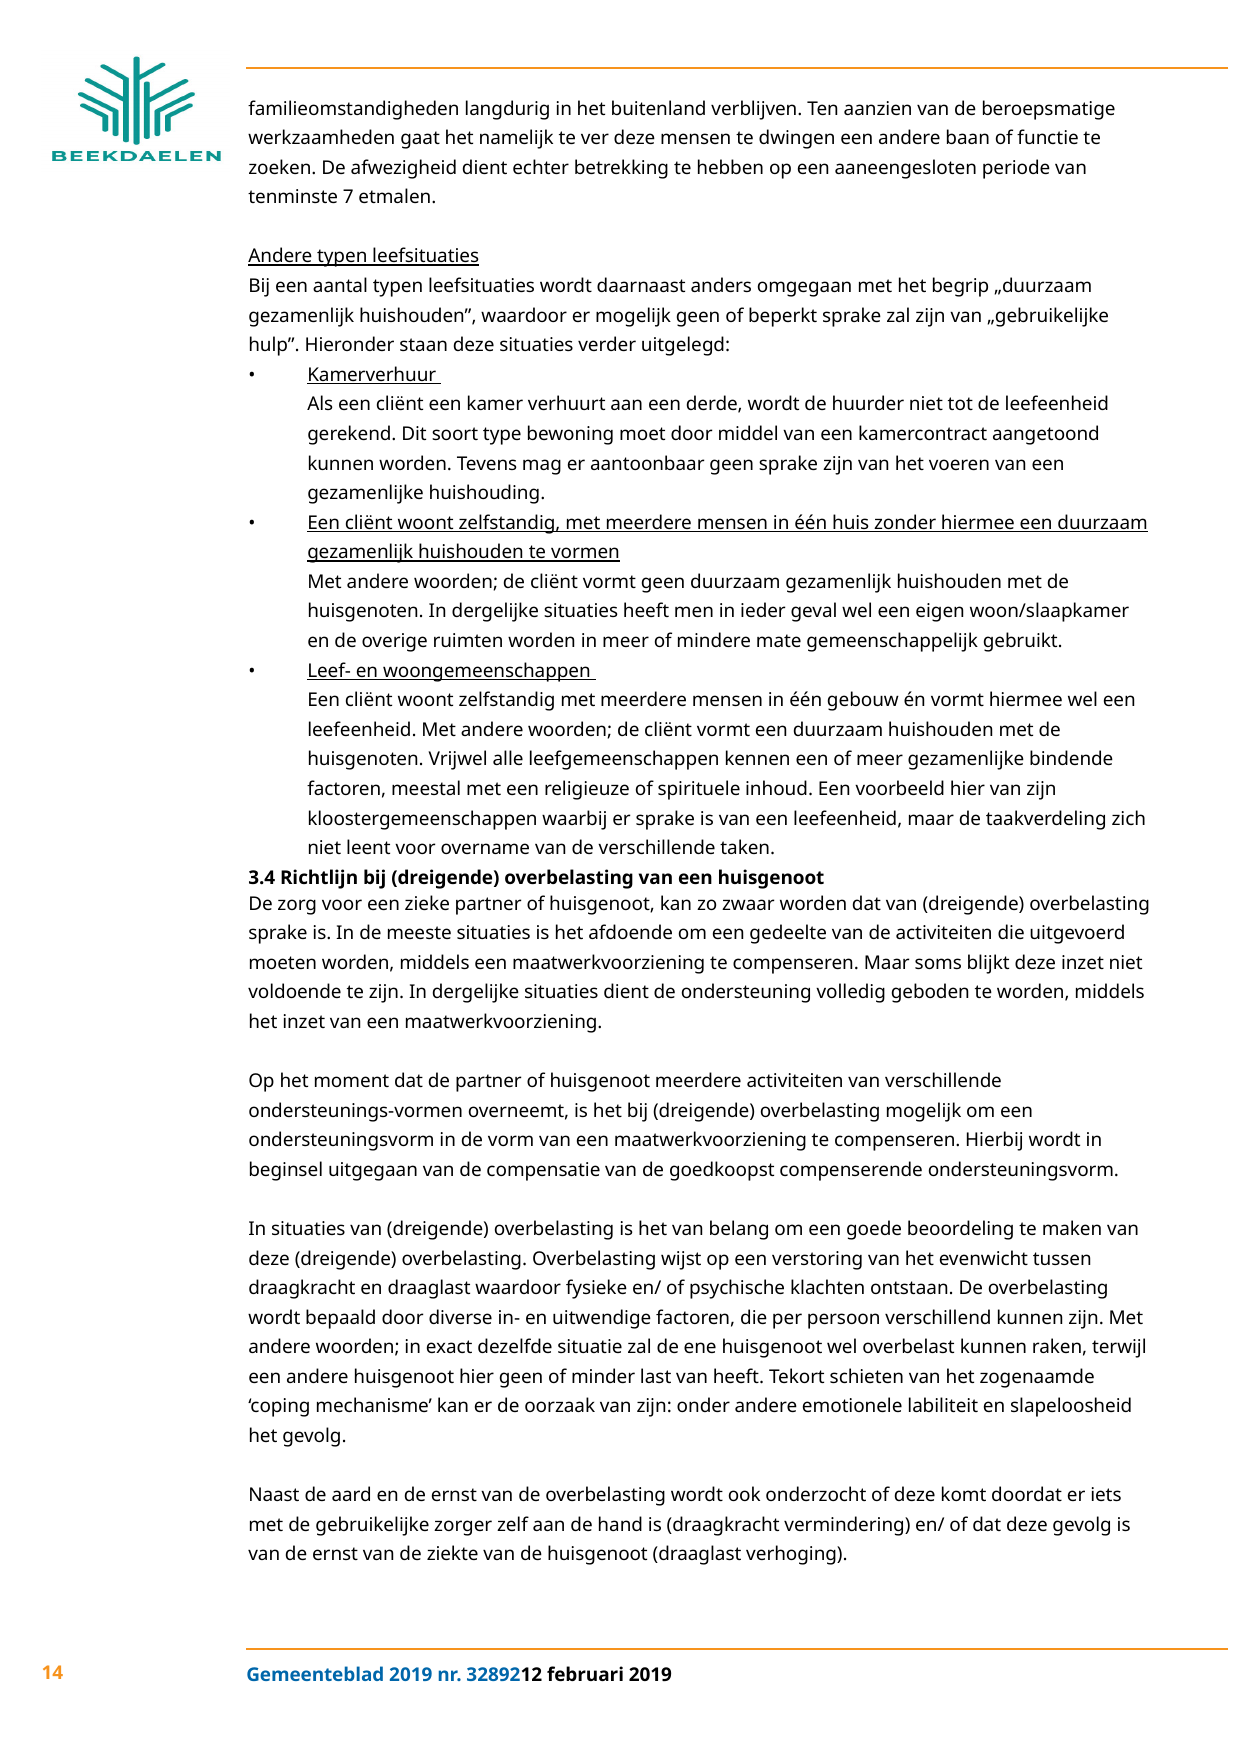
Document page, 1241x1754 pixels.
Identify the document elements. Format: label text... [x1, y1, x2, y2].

text De zorg voor een zieke partner of huisgenoot, kan zo zwaar worden dat van (dreigende) overbelasting sprake is. In de meeste situaties is het afdoende om een gedeelte van de activiteiten die uitgevoerd moeten worden, middels een maatwerkvoorziening te compenseren. Maar soms blijkt deze inzet niet voldoende te zijn. In dergelijke situaties dient de ondersteuning volledig geboden te worden, middels het inzet van een maatwerkvoorziening. [248, 890, 1152, 1034]
text Bij een aantal typen leefsituaties wordt daarnaast anders omgegaan met het begrip „duurzaam gezamenlijk huishouden”, waardoor er mogelijk geen of beperkt sprake zal zijn van „gebruikelijke hulp”. Hieronder staan deze situaties verder uitgelegd: [248, 272, 1152, 357]
list Als een cliënt een kamer verhuurt aan een derde, wordt de huurder niet tot de leefeenheid gerekend. Dit soort type bewoning moet door middel van een kamercontract aangetoond kunnen worden. Tevens mag er aantoonbaar geen sprake zijn van het voeren van een gezamenlijke huishouding. [248, 391, 1152, 505]
list Met andere woorden; de cliënt vormt geen duurzaam gezamenlijk huishouden met de huisgenoten. In dergelijke situaties heeft men in ieder geval wel een eigen woon/slaapkamer en de overige ruimten worden in meer of mindere mate gemeenschappelijk gebruikt. [248, 568, 1152, 653]
list Leef- en woongemeenschappen [248, 657, 1152, 683]
text 3.4 Richtlijn bij (dreigende) overbelasting van een huisgenoot [248, 864, 1152, 890]
text familieomstandigheden langdurig in het buitenland verblijven. Ten aanzien van de beroepsmatige werkzaamheden gaat het namelijk te ver deze mensen te dwingen een andere baan of functie te zoeken. De afwezigheid dient echter betrekking te hebben op een aaneengesloten periode van tenminste 7 etmalen. [248, 95, 1152, 209]
text In situaties van (dreigende) overbelasting is het van belang om een goede beoordeling te maken van deze (dreigende) overbelasting. Overbelasting wijst op een verstoring van het evenwicht tussen draagkracht en draaglast waardoor fysieke en/ of psychische klachten ontstaan. De overbelasting wordt bepaald door diverse in- en uitwendige factoren, die per persoon verschillend kunnen zijn. Met andere woorden; in exact dezelfde situatie zal de ene huisgenoot wel overbelast kunnen raken, terwijl een andere huisgenoot hier geen of minder last van heeft. Tekort schieten van het zogenaamde ‘coping mechanisme’ kan er de oorzaak van zijn: onder andere emotionele labiliteit en slapeloosheid het gevolg. [248, 1215, 1152, 1448]
list Kamerverhuur [248, 361, 1152, 387]
list Een cliënt woont zelfstandig met meerdere mensen in één gebouw én vormt hiermee wel een leefeenheid. Met andere woorden; de cliënt vormt een duurzaam huishouden met de huisgenoten. Vrijwel alle leefgemeenschappen kennen een of meer gezamenlijke bindende factoren, meestal met een religieuze of spirituele inhoud. Een voorbeeld hier van zijn kloostergemeenschappen waarbij er sprake is van een leefeenheid, maar de taakverdeling zich niet leent voor overname van de verschillende taken. [248, 686, 1152, 860]
text Op het moment dat de partner of huisgenoot meerdere activiteiten van verschillende ondersteunings-vormen overneemt, is het bij (dreigende) overbelasting mogelijk om een ondersteuningsvorm in de vorm van een maatwerkvoorziening te compenseren. Hierbij wordt in beginsel uitgegaan van de compensatie van de goedkoopst compenserende ondersteuningsvorm. [248, 1067, 1152, 1182]
list Een cliënt woont zelfstandig, met meerdere mensen in één huis zonder hiermee een duurzaam gezamenlijk huishouden te vormen [248, 509, 1152, 564]
text Naast de aard en de ernst van de overbelasting wordt ook onderzocht of deze komt doordat er iets met de gebruikelijke zorger zelf aan de hand is (draagkracht vermindering) en/ of dat deze gevolg is van de ernst van de ziekte van de huisgenoot (draaglast verhoging). [248, 1481, 1152, 1566]
text Andere typen leefsituaties [248, 243, 1152, 268]
picture [41, 47, 231, 172]
